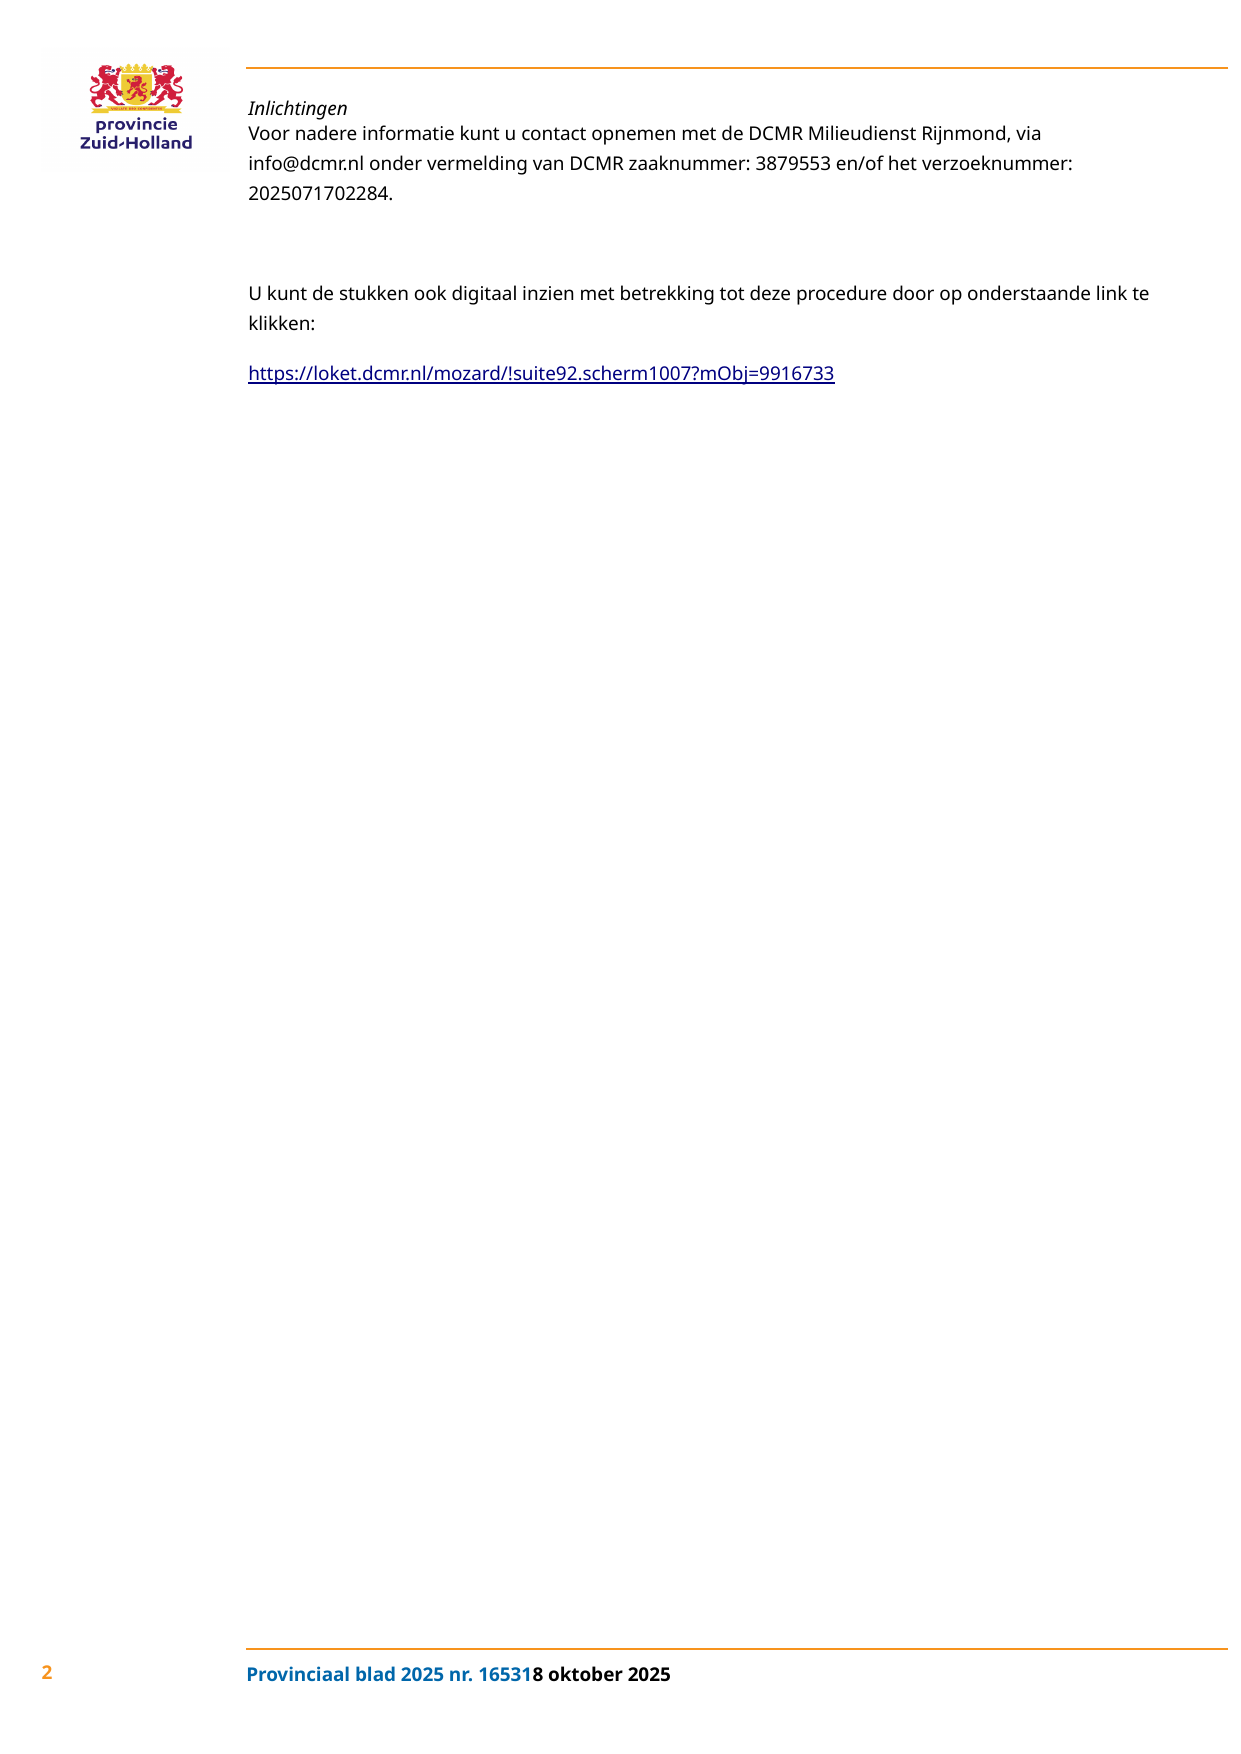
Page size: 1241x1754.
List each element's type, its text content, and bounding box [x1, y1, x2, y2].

text Inlichtingen [248, 95, 1152, 121]
text https://loket.dcmr.nl/mozard/!suite92.scherm1007?mObj=9916733 [248, 361, 1152, 386]
text Voor nadere informatie kunt u contact opnemen met de DCMR Milieudienst Rijnmond, via info@dcmr.nl onder vermelding van DCMR zaaknummer: 3879553 en/of het verzoeknummer: 2025071702284. [248, 121, 1152, 205]
picture [41, 47, 231, 172]
text U kunt de stukken ook digitaal inzien met betrekking tot deze procedure door op onderstaande link te klikken: [248, 281, 1152, 336]
